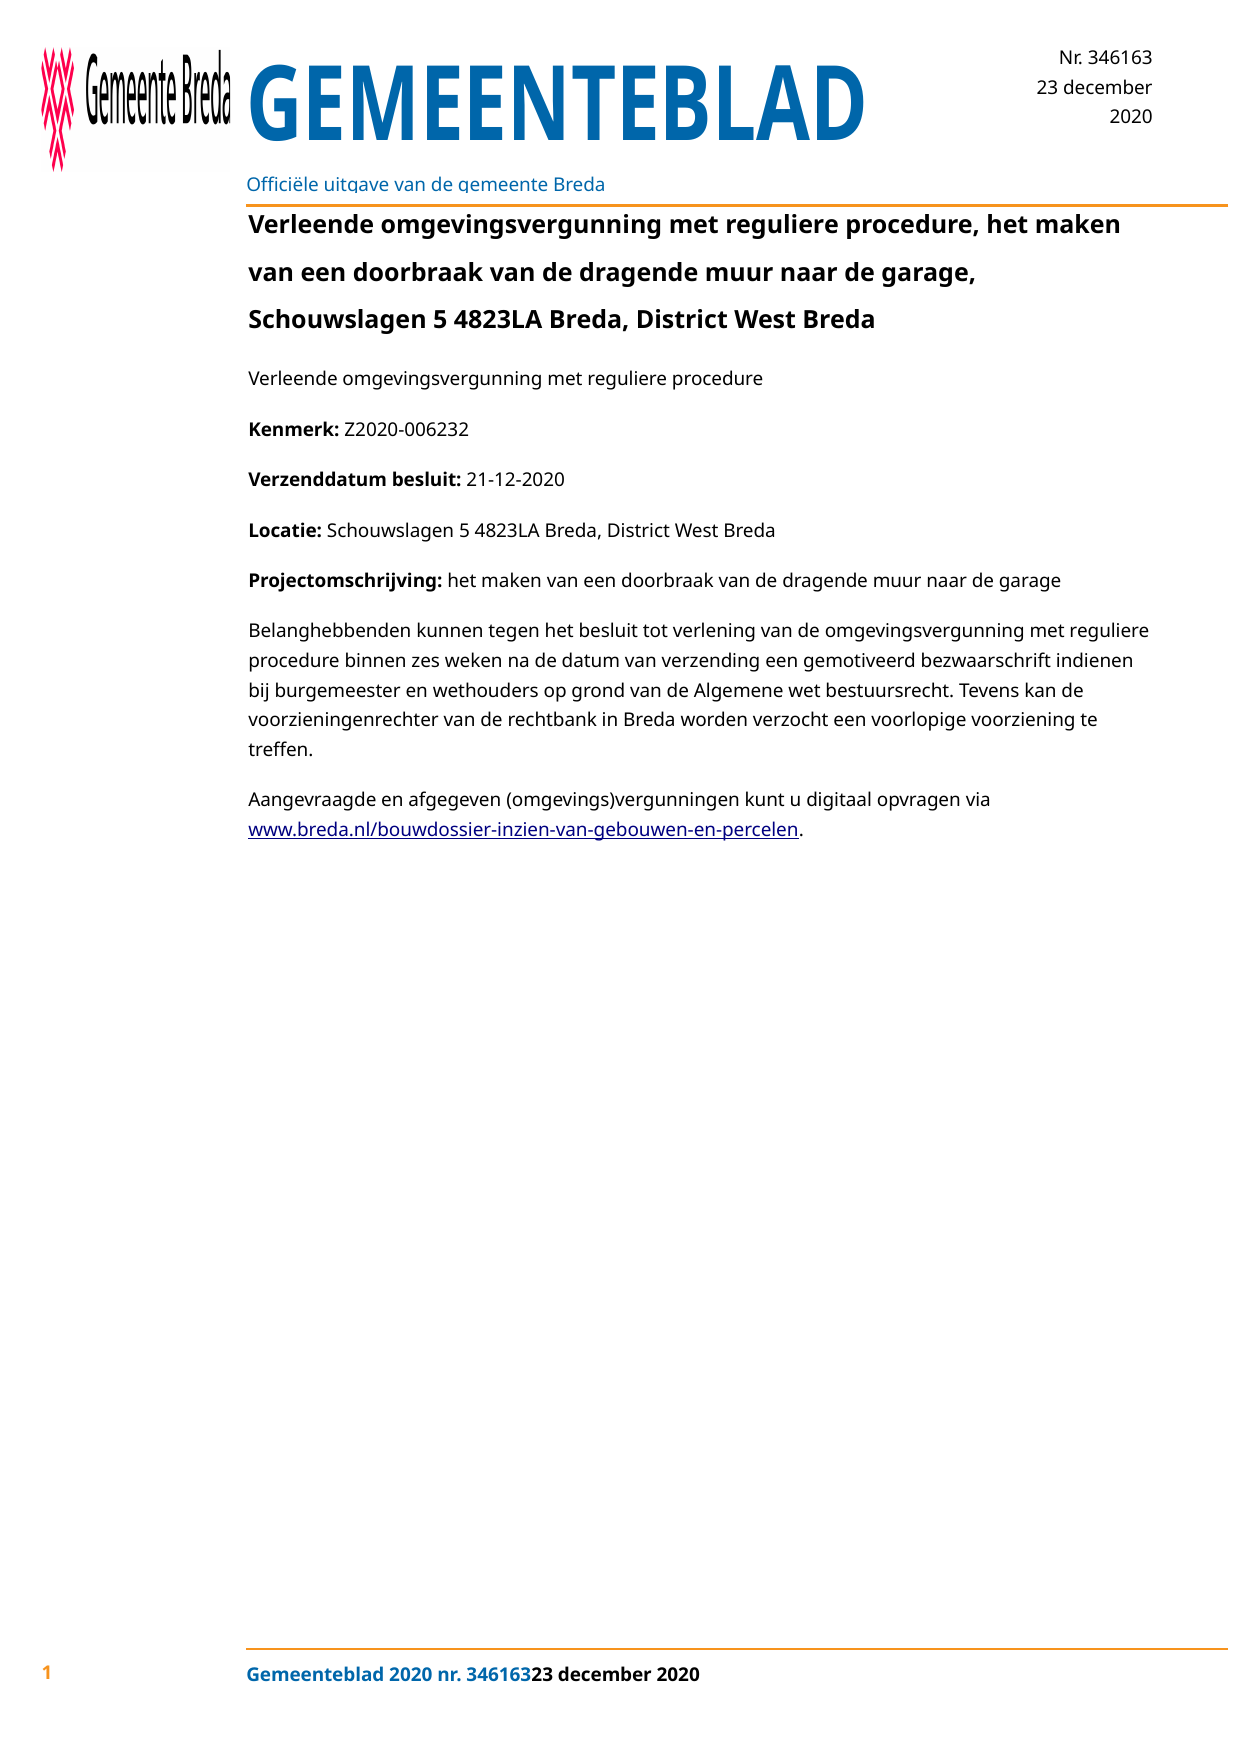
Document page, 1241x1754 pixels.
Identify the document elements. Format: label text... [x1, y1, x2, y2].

picture [41, 47, 231, 172]
text Projectomschrijving: het maken van een doorbraak van de dragende muur naar de garage [248, 567, 1152, 593]
text Verzenddatum besluit: 21-12-2020 [248, 466, 1152, 492]
text Belanghebbenden kunnen tegen het besluit tot verlening van de omgevingsvergunning met reguliere procedure binnen zes weken na de datum van verzending een gemotiveerd bezwaarschrift indienen bij burgemeester en wethouders op grond van de Algemene wet bestuursrecht. Tevens kan de voorzieningenrechter van de rechtbank in Breda worden verzocht een voorlopige voorziening te treffen. [248, 618, 1152, 762]
text Kenmerk: Z2020-006232 [248, 416, 1152, 442]
text Locatie: Schouwslagen 5 4823LA Breda, District West Breda [248, 517, 1152, 542]
text Verleende omgevingsvergunning met reguliere procedure, het maken van een doorbraak van de dragende muur naar de garage, Schouwslagen 5 4823LA Breda, District West Breda [248, 207, 1152, 336]
text Verleende omgevingsvergunning met reguliere procedure [248, 366, 1152, 391]
text Aangevraagde en afgegeven (omgevings)vergunningen kunt u digitaal opvragen via www.breda.nl/bouwdossier-inzien-van-gebouwen-en-percelen. [248, 786, 1152, 842]
